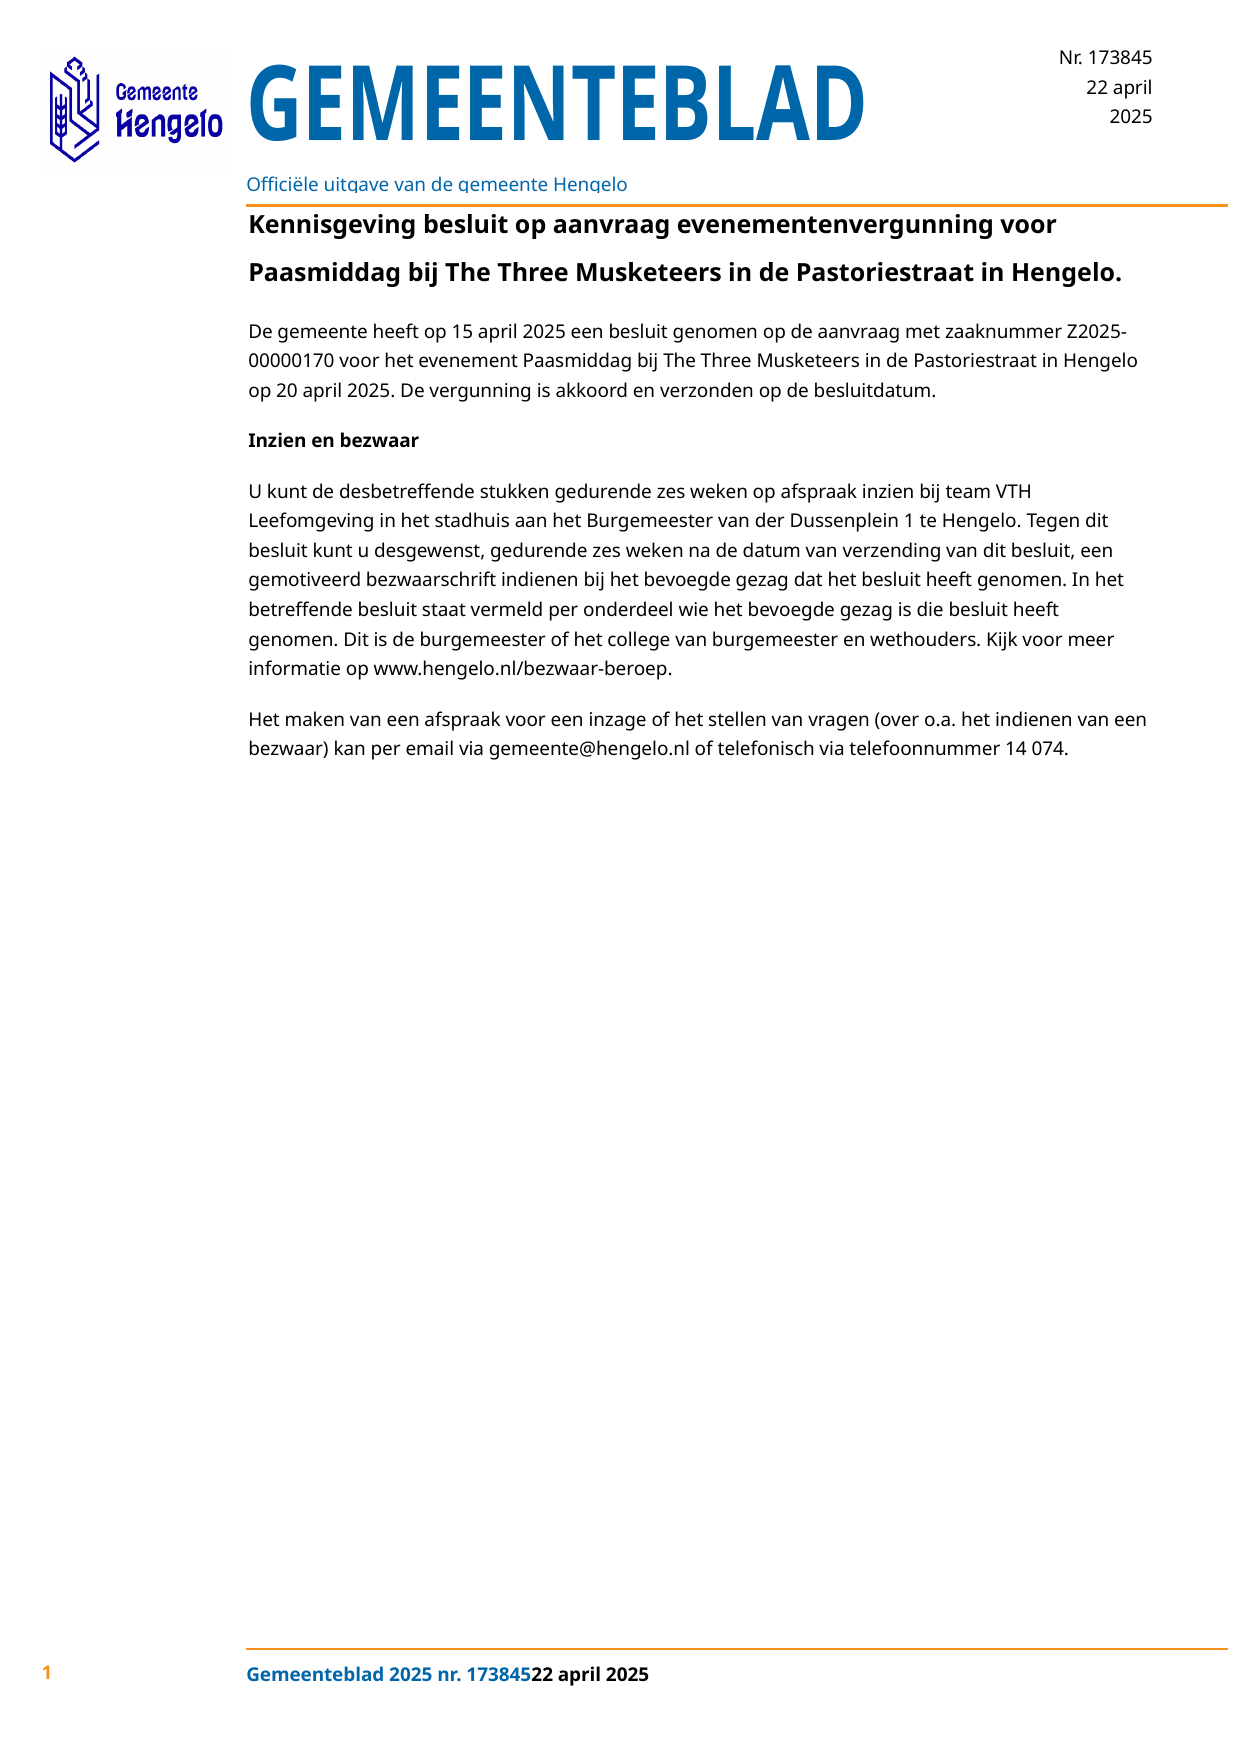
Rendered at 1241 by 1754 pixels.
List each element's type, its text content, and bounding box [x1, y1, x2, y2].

picture [41, 47, 231, 172]
text U kunt de desbetreffende stukken gedurende zes weken op afspraak inzien bij team VTH Leefomgeving in het stadhuis aan het Burgemeester van der Dussenplein 1 te Hengelo. Tegen dit besluit kunt u desgewenst, gedurende zes weken na de datum van verzending van dit besluit, een gemotiveerd bezwaarschrift indienen bij het bevoegde gezag dat het besluit heeft genomen. In het betreffende besluit staat vermeld per onderdeel wie het bevoegde gezag is die besluit heeft genomen. Dit is de burgemeester of het college van burgemeester en wethouders. Kijk voor meer informatie op www.hengelo.nl/bezwaar-beroep. [248, 478, 1152, 681]
text Het maken van een afspraak voor een inzage of het stellen van vragen (over o.a. het indienen van een bezwaar) kan per email via gemeente@hengelo.nl of telefonisch via telefoonnummer 14 074. [248, 706, 1152, 761]
text De gemeente heeft op 15 april 2025 een besluit genomen op de aanvraag met zaaknummer Z2025-00000170 voor het evenement Paasmiddag bij The Three Musketeers in de Pastoriestraat in Hengelo op 20 april 2025. De vergunning is akkoord en verzonden op de besluitdatum. [248, 318, 1152, 403]
text Kennisgeving besluit op aanvraag evenementenvergunning voor Paasmiddag bij The Three Musketeers in de Pastoriestraat in Hengelo. [248, 207, 1152, 288]
text Inzien en bezwaar [248, 427, 1152, 453]
